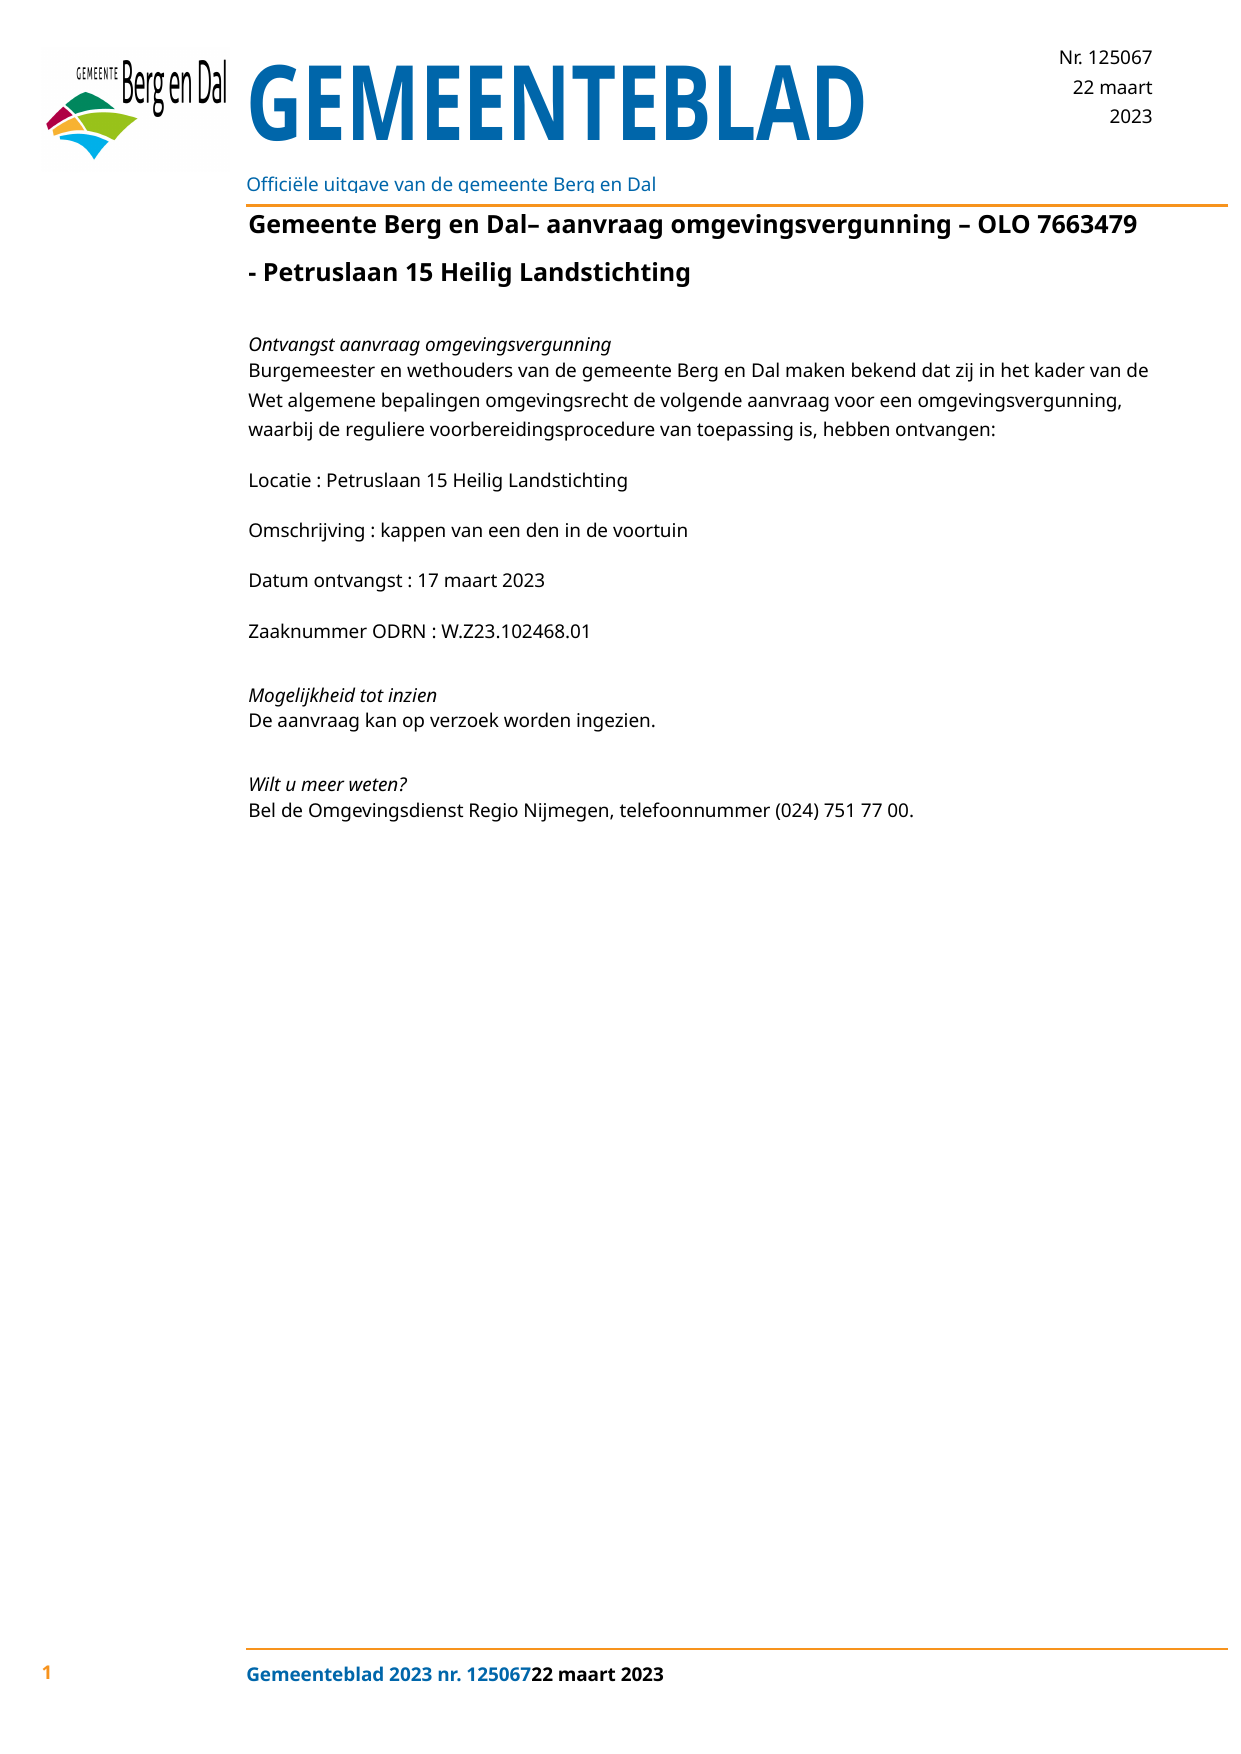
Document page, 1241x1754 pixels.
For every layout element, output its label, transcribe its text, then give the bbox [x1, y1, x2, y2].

text Ontvangst aanvraag omgevingsvergunning [248, 331, 1152, 357]
text Bel de Omgevingsdienst Regio Nijmegen, telefoonnummer (024) 751 77 00. [248, 797, 1152, 823]
text Locatie : Petruslaan 15 Heilig Landstichting [248, 467, 1152, 492]
text Gemeente Berg en Dal– aanvraag omgevingsvergunning – OLO 7663479 - Petruslaan 15 Heilig Landstichting [248, 207, 1152, 288]
picture [41, 47, 231, 172]
text Wilt u meer weten? [248, 772, 1152, 797]
text Zaaknummer ODRN : W.Z23.102468.01 [248, 618, 1152, 644]
text Mogelijkheid tot inzien [248, 682, 1152, 708]
text Datum ontvangst : 17 maart 2023 [248, 568, 1152, 593]
text Omschrijving : kappen van een den in de voortuin [248, 517, 1152, 543]
text Burgemeester en wethouders van de gemeente Berg en Dal maken bekend dat zij in het kader van de Wet algemene bepalingen omgevingsrecht de volgende aanvraag voor een omgevingsvergunning, waarbij de reguliere voorbereidingsprocedure van toepassing is, hebben ontvangen: [248, 357, 1152, 442]
text De aanvraag kan op verzoek worden ingezien. [248, 708, 1152, 733]
